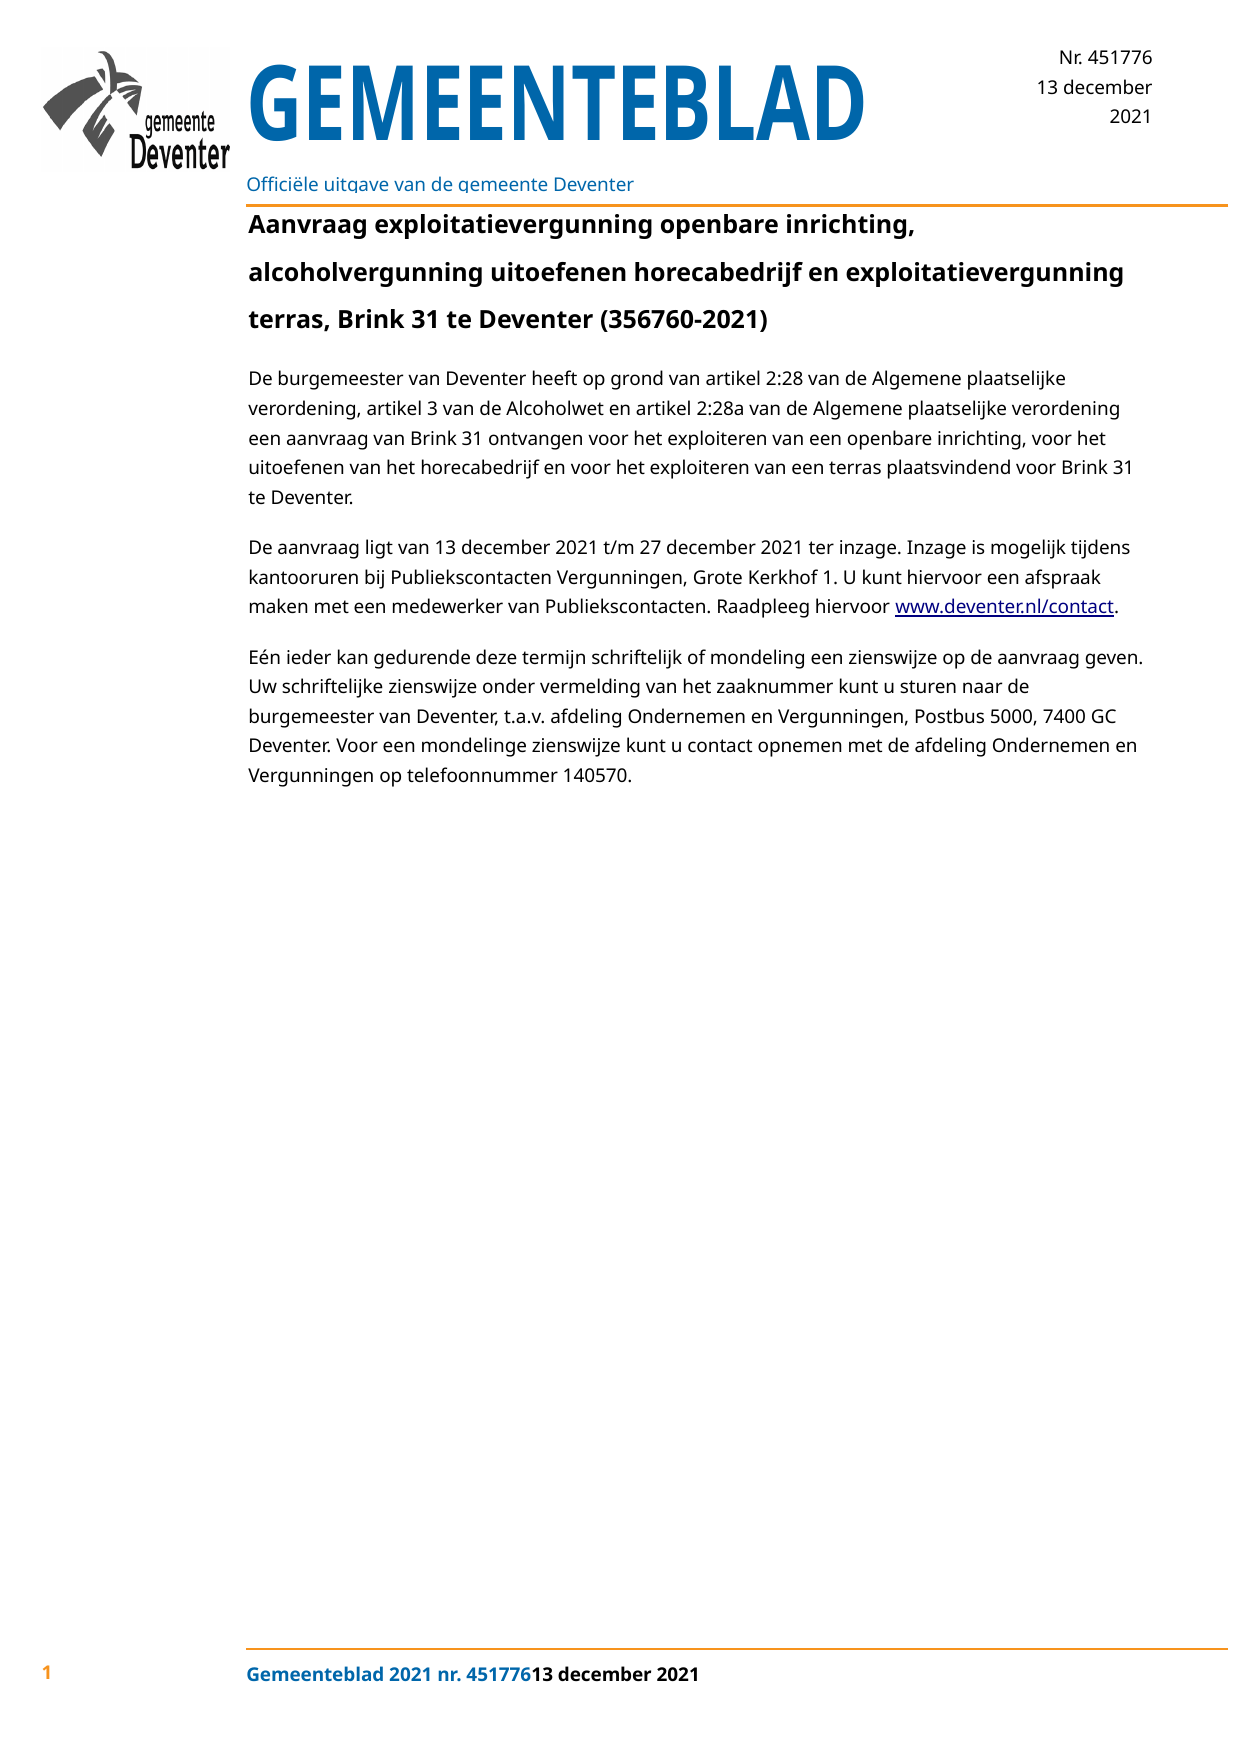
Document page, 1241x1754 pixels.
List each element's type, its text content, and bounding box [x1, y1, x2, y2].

text Aanvraag exploitatievergunning openbare inrichting, alcoholvergunning uitoefenen horecabedrijf en exploitatievergunning terras, Brink 31 te Deventer (356760-2021) [248, 207, 1152, 336]
text De burgemeester van Deventer heeft op grond van artikel 2:28 van de Algemene plaatselijke verordening, artikel 3 van de Alcoholwet en artikel 2:28a van de Algemene plaatselijke verordening een aanvraag van Brink 31 ontvangen voor het exploiteren van een openbare inrichting, voor het uitoefenen van het horecabedrijf en voor het exploiteren van een terras plaatsvindend voor Brink 31 te Deventer. [248, 366, 1152, 509]
picture [41, 47, 231, 172]
text Eén ieder kan gedurende deze termijn schriftelijk of mondeling een zienswijze op de aanvraag geven. Uw schriftelijke zienswijze onder vermelding van het zaaknummer kunt u sturen naar de burgemeester van Deventer, t.a.v. afdeling Ondernemen en Vergunningen, Postbus 5000, 7400 GC Deventer. Voor een mondelinge zienswijze kunt u contact opnemen met de afdeling Ondernemen en Vergunningen op telefoonnummer 140570. [248, 644, 1152, 788]
text De aanvraag ligt van 13 december 2021 t/m 27 december 2021 ter inzage. Inzage is mogelijk tijdens kantooruren bij Publiekscontacten Vergunningen, Grote Kerkhof 1. U kunt hiervoor een afspraak maken met een medewerker van Publiekscontacten. Raadpleeg hiervoor www.deventer.nl/contact. [248, 534, 1152, 619]
